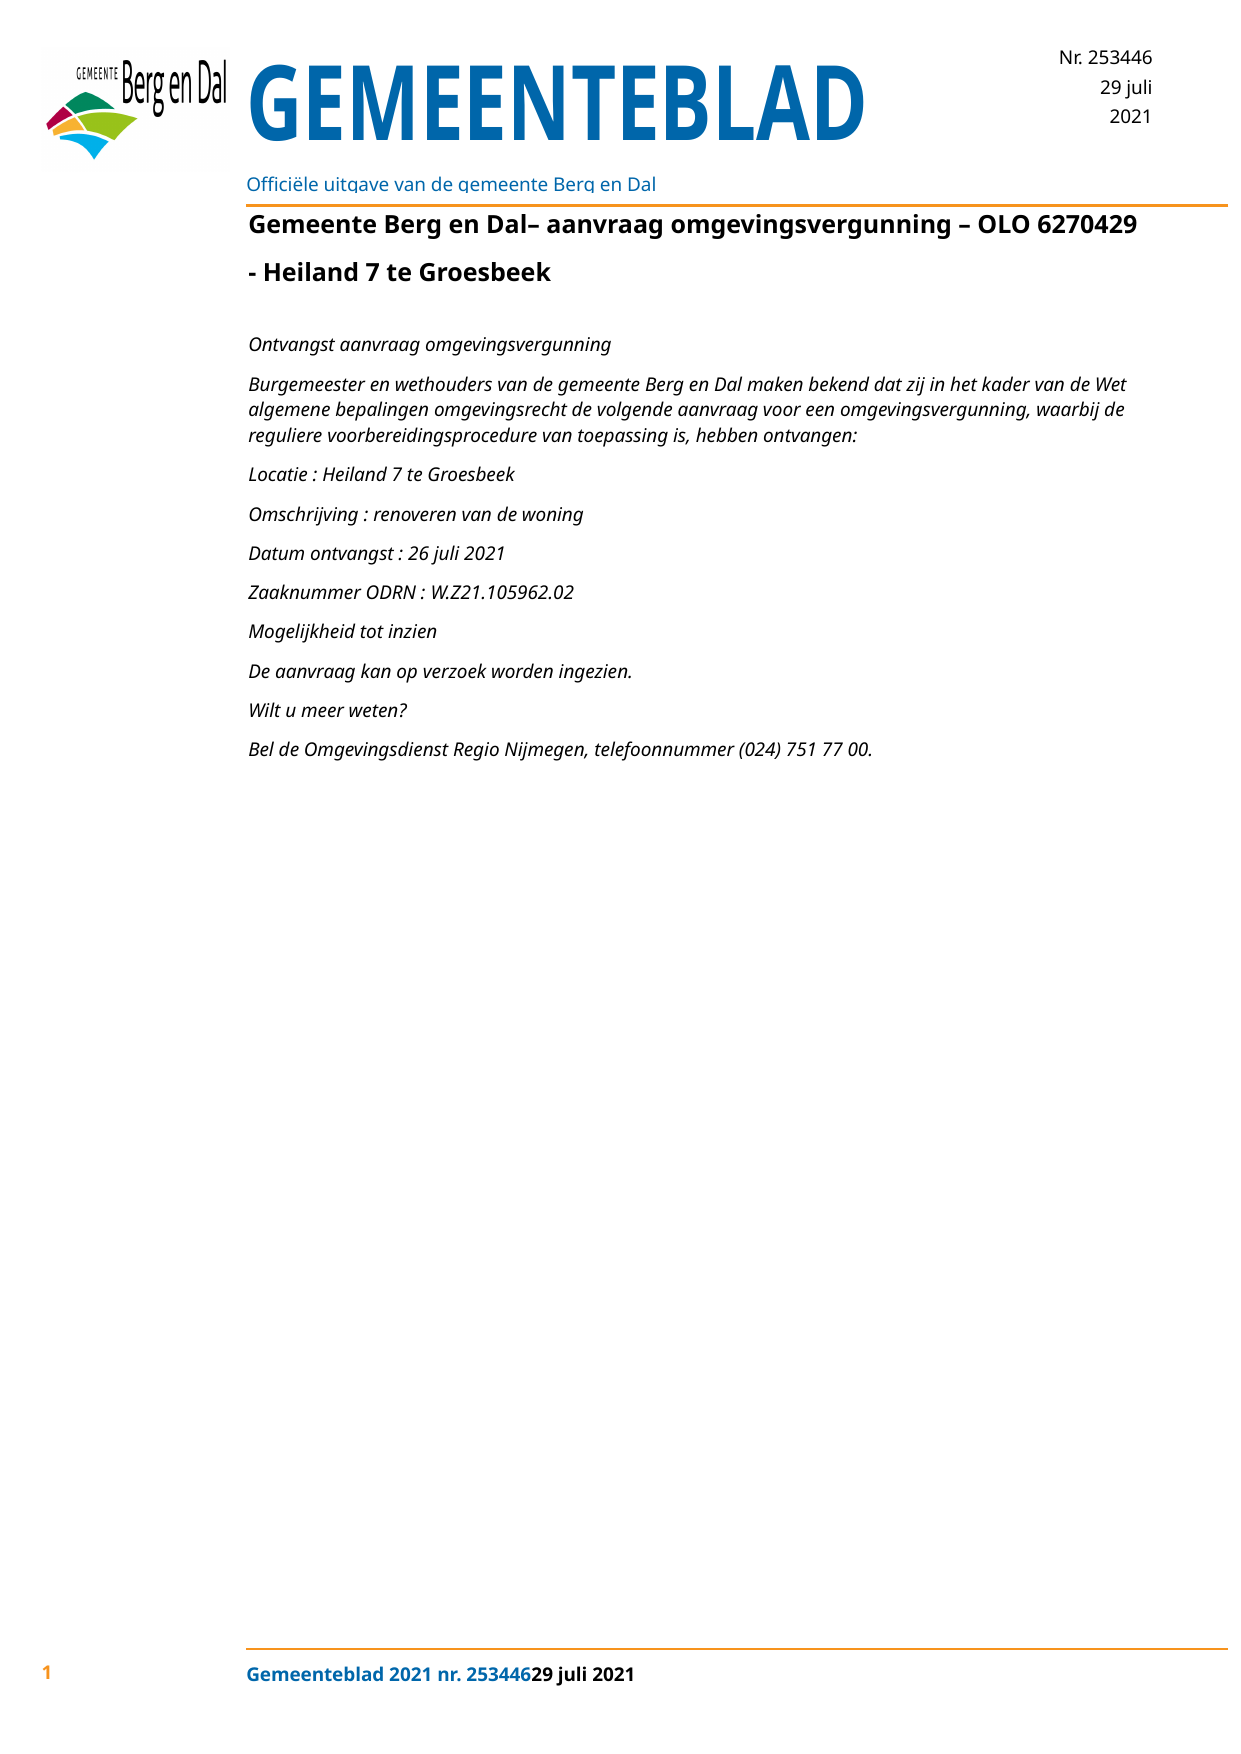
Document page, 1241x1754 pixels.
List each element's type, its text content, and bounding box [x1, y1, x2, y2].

text Locatie : Heiland 7 te Groesbeek [248, 461, 1152, 487]
text Mogelijkheid tot inzien [248, 618, 1152, 644]
text De aanvraag kan op verzoek worden ingezien. [248, 658, 1152, 683]
picture [41, 47, 231, 172]
text Zaaknummer ODRN : W.Z21.105962.02 [248, 579, 1152, 605]
text Wilt u meer weten? [248, 697, 1152, 723]
text Gemeente Berg en Dal– aanvraag omgevingsvergunning – OLO 6270429 - Heiland 7 te Groesbeek [248, 207, 1152, 288]
text Omschrijving : renoveren van de woning [248, 501, 1152, 526]
text Burgemeester en wethouders van de gemeente Berg en Dal maken bekend dat zij in het kader van de Wet algemene bepalingen omgevingsrecht de volgende aanvraag voor een omgevingsvergunning, waarbij de reguliere voorbereidingsprocedure van toepassing is, hebben ontvangen: [248, 371, 1152, 448]
text Bel de Omgevingsdienst Regio Nijmegen, telefoonnummer (024) 751 77 00. [248, 736, 1152, 762]
text Ontvangst aanvraag omgevingsvergunning [248, 331, 1152, 357]
text Datum ontvangst : 26 juli 2021 [248, 540, 1152, 566]
